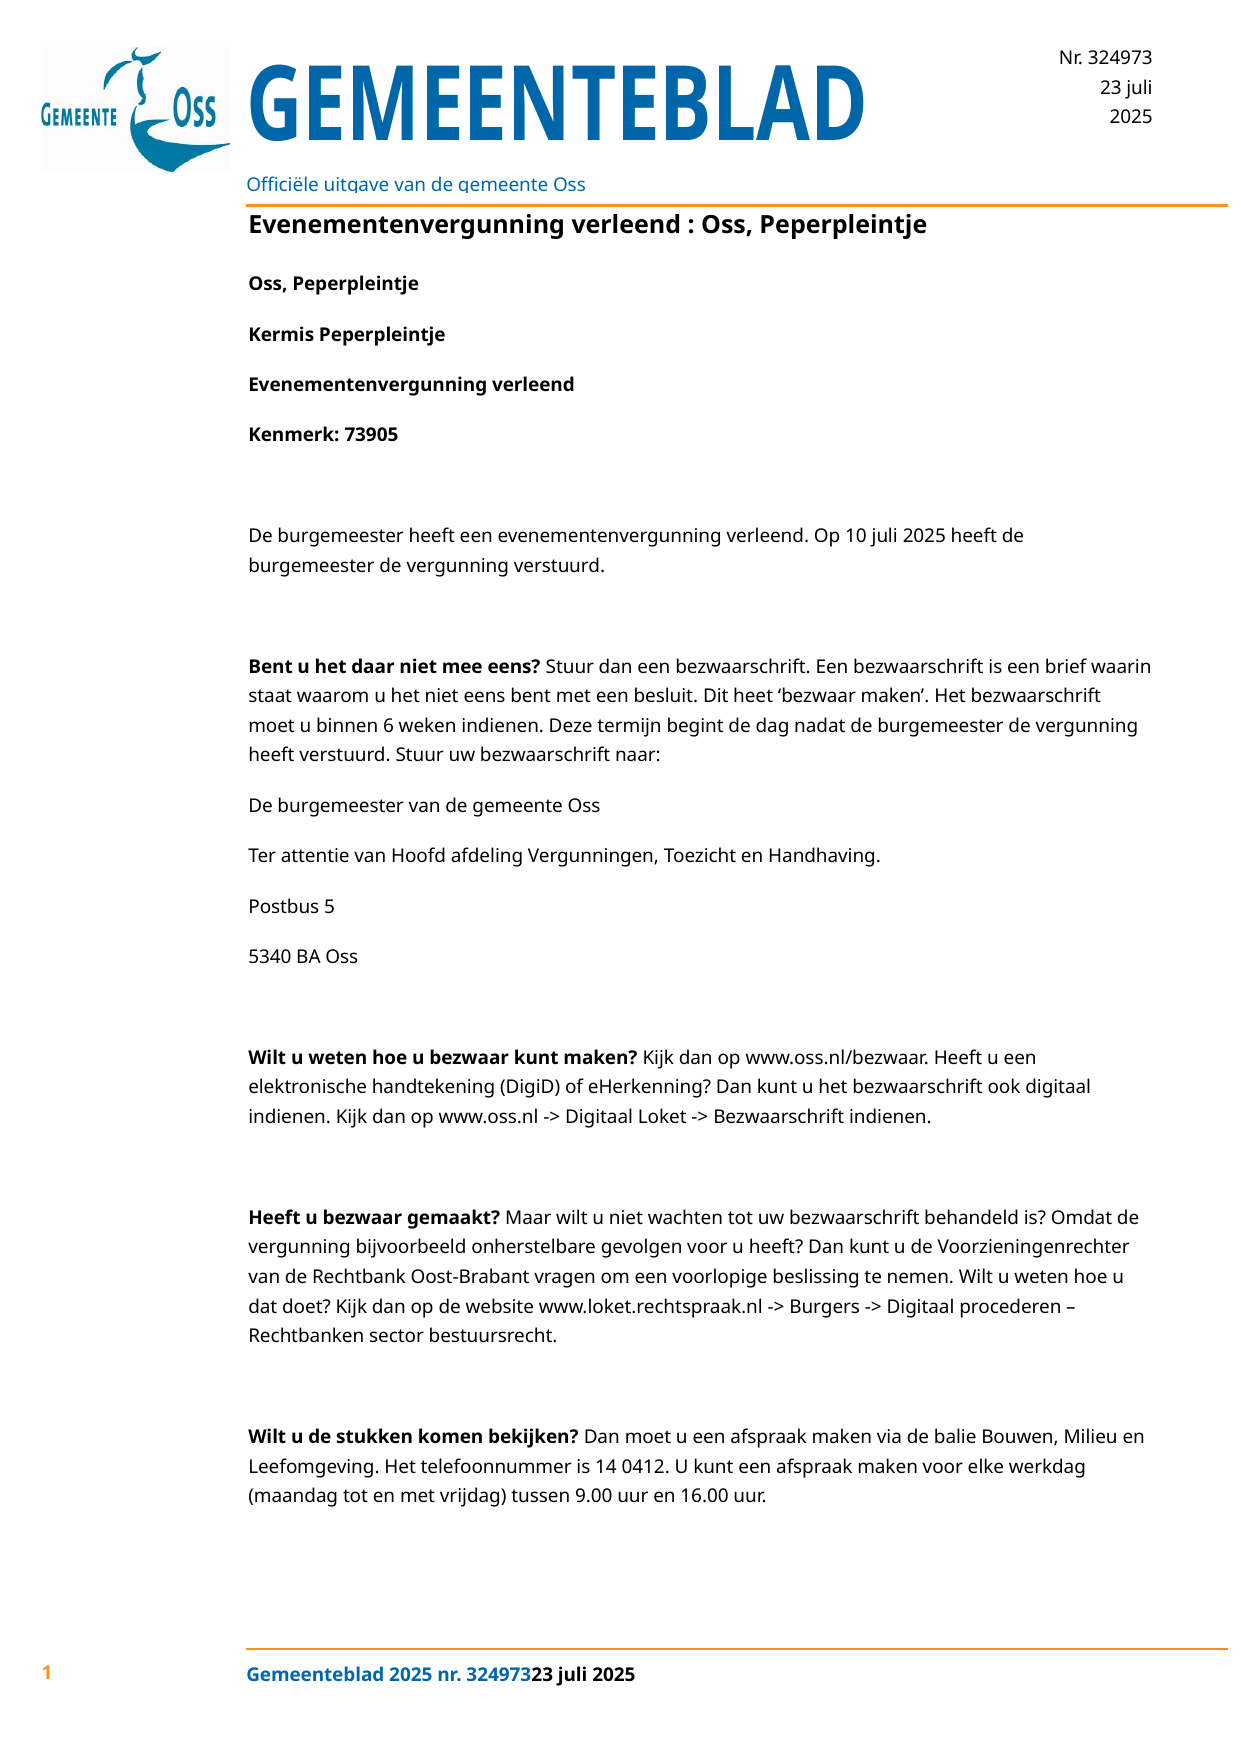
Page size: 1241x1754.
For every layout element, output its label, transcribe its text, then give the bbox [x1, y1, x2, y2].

text De burgemeester van de gemeente Oss [248, 792, 1152, 818]
text 5340 BA Oss [248, 943, 1152, 969]
text Evenementenvergunning verleend : Oss, Peperpleintje [248, 207, 1152, 241]
text De burgemeester heeft een evenementenvergunning verleend. Op 10 juli 2025 heeft de burgemeester de vergunning verstuurd. [248, 522, 1152, 578]
text Bent u het daar niet mee eens? Stuur dan een bezwaarschrift. Een bezwaarschrift is een brief waarin staat waarom u het niet eens bent met een besluit. Dit heet ‘bezwaar maken’. Het bezwaarschrift moet u binnen 6 weken indienen. Deze termijn begint de dag nadat de burgemeester de vergunning heeft verstuurd. Stuur uw bezwaarschrift naar: [248, 653, 1152, 767]
text Wilt u weten hoe u bezwaar kunt maken? Kijk dan op www.oss.nl/bezwaar. Heeft u een elektronische handtekening (DigiD) of eHerkenning? Dan kunt u het bezwaarschrift ook digitaal indienen. Kijk dan op www.oss.nl -> Digitaal Loket -> Bezwaarschrift indienen. [248, 1044, 1152, 1129]
text Ter attentie van Hoofd afdeling Vergunningen, Toezicht en Handhaving. [248, 842, 1152, 868]
text Postbus 5 [248, 893, 1152, 918]
text Wilt u de stukken komen bekijken? Dan moet u een afspraak maken via de balie Bouwen, Milieu en Leefomgeving. Het telefoonnummer is 14 0412. U kunt een afspraak maken voor elke werkdag (maandag tot en met vrijdag) tussen 9.00 uur en 16.00 uur. [248, 1423, 1152, 1508]
text Kenmerk: 73905 [248, 422, 1152, 447]
text Evenementenvergunning verleend [248, 371, 1152, 397]
picture [41, 47, 231, 172]
text Oss, Peperpleintje [248, 270, 1152, 296]
text Kermis Peperpleintje [248, 321, 1152, 346]
text Heeft u bezwaar gemaakt? Maar wilt u niet wachten tot uw bezwaarschrift behandeld is? Omdat de vergunning bijvoorbeeld onherstelbare gevolgen voor u heeft? Dan kunt u de Voorzieningenrechter van de Rechtbank Oost-Brabant vragen om een voorlopige beslissing te nemen. Wilt u weten hoe u dat doet? Kijk dan op de website www.loket.rechtspraak.nl -> Burgers -> Digitaal procederen – Rechtbanken sector bestuursrecht. [248, 1204, 1152, 1348]
